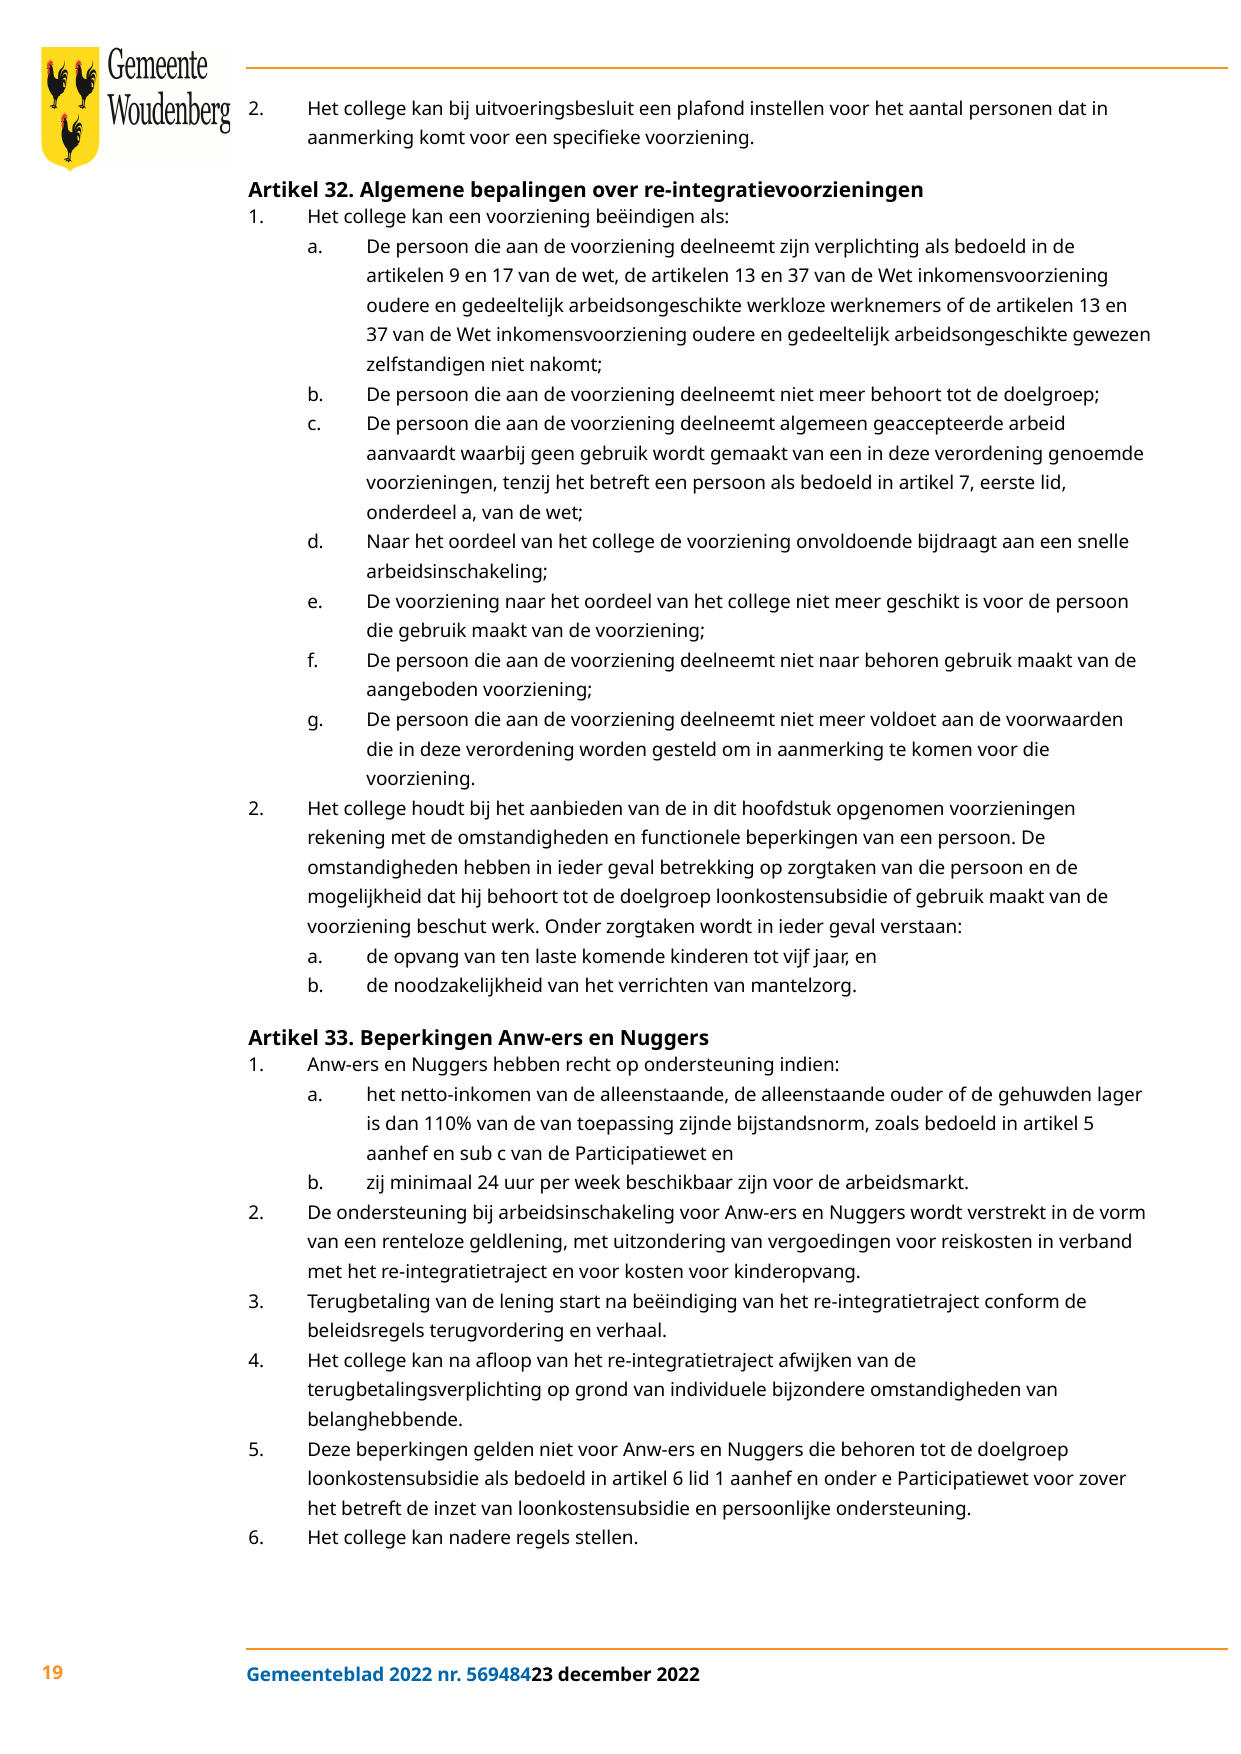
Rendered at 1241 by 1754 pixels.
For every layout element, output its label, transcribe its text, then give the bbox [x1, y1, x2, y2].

list Het college kan na afloop van het re-integratietraject afwijken van de terugbetalingsverplichting op grond van individuele bijzondere omstandigheden van belanghebbende. [248, 1347, 1152, 1432]
list de noodzakelijkheid van het verrichten van mantelzorg. [307, 972, 1152, 998]
picture [41, 47, 231, 172]
list De voorziening naar het oordeel van het college niet meer geschikt is voor de persoon die gebruik maakt van de voorziening; [307, 588, 1152, 643]
list De persoon die aan de voorziening deelneemt algemeen geaccepteerde arbeid aanvaardt waarbij geen gebruik wordt gemaakt van een in deze verordening genoemde voorzieningen, tenzij het betreft een persoon als bedoeld in artikel 7, eerste lid, onderdeel a, van de wet; [307, 410, 1152, 525]
list zij minimaal 24 uur per week beschikbaar zijn voor de arbeidsmarkt. [307, 1169, 1152, 1195]
list het netto-inkomen van de alleenstaande, de alleenstaande ouder of de gehuwden lager is dan 110% van de van toepassing zijnde bijstandsnorm, zoals bedoeld in artikel 5 aanhef en sub c van de Participatiewet en [307, 1081, 1152, 1166]
list De persoon die aan de voorziening deelneemt zijn verplichting als bedoeld in de artikelen 9 en 17 van de wet, de artikelen 13 en 37 van de Wet inkomensvoorziening oudere en gedeeltelijk arbeidsongeschikte werkloze werknemers of de artikelen 13 en 37 van de Wet inkomensvoorziening oudere en gedeeltelijk arbeidsongeschikte gewezen zelfstandigen niet nakomt; [307, 233, 1152, 377]
list Het college kan nadere regels stellen. [248, 1524, 1152, 1550]
text Artikel 33. Beperkingen Anw-ers en Nuggers [248, 1023, 1152, 1051]
list Naar het oordeel van het college de voorziening onvoldoende bijdraagt aan een snelle arbeidsinschakeling; [307, 529, 1152, 584]
list De persoon die aan de voorziening deelneemt niet meer voldoet aan de voorwaarden die in deze verordening worden gesteld om in aanmerking te komen voor die voorziening. [307, 706, 1152, 791]
list De persoon die aan de voorziening deelneemt niet naar behoren gebruik maakt van de aangeboden voorziening; [307, 647, 1152, 702]
list de opvang van ten laste komende kinderen tot vijf jaar, en [307, 943, 1152, 968]
list Het college kan bij uitvoeringsbesluit een plafond instellen voor het aantal personen dat in aanmerking komt voor een specifieke voorziening. [248, 95, 1152, 150]
list Het college kan een voorziening beëindigen als: [248, 203, 1152, 229]
list De persoon die aan de voorziening deelneemt niet meer behoort tot de doelgroep; [307, 381, 1152, 406]
list De ondersteuning bij arbeidsinschakeling voor Anw-ers en Nuggers wordt verstrekt in de vorm van een renteloze geldlening, met uitzondering van vergoedingen voor reiskosten in verband met het re-integratietraject en voor kosten voor kinderopvang. [248, 1199, 1152, 1284]
list Terugbetaling van de lening start na beëindiging van het re-integratietraject conform de beleidsregels terugvordering en verhaal. [248, 1288, 1152, 1343]
text Artikel 32. Algemene bepalingen over re-integratievoorzieningen [248, 175, 1152, 203]
list Het college houdt bij het aanbieden van de in dit hoofdstuk opgenomen voorzieningen rekening met de omstandigheden en functionele beperkingen van een persoon. De omstandigheden hebben in ieder geval betrekking op zorgtaken van die persoon en de mogelijkheid dat hij behoort tot de doelgroep loonkostensubsidie of gebruik maakt van de voorziening beschut werk. Onder zorgtaken wordt in ieder geval verstaan: [248, 795, 1152, 939]
list Deze beperkingen gelden niet voor Anw-ers en Nuggers die behoren tot de doelgroep loonkostensubsidie als bedoeld in artikel 6 lid 1 aanhef en onder e Participatiewet voor zover het betreft de inzet van loonkostensubsidie en persoonlijke ondersteuning. [248, 1436, 1152, 1521]
list Anw-ers en Nuggers hebben recht op ondersteuning indien: [248, 1051, 1152, 1077]
